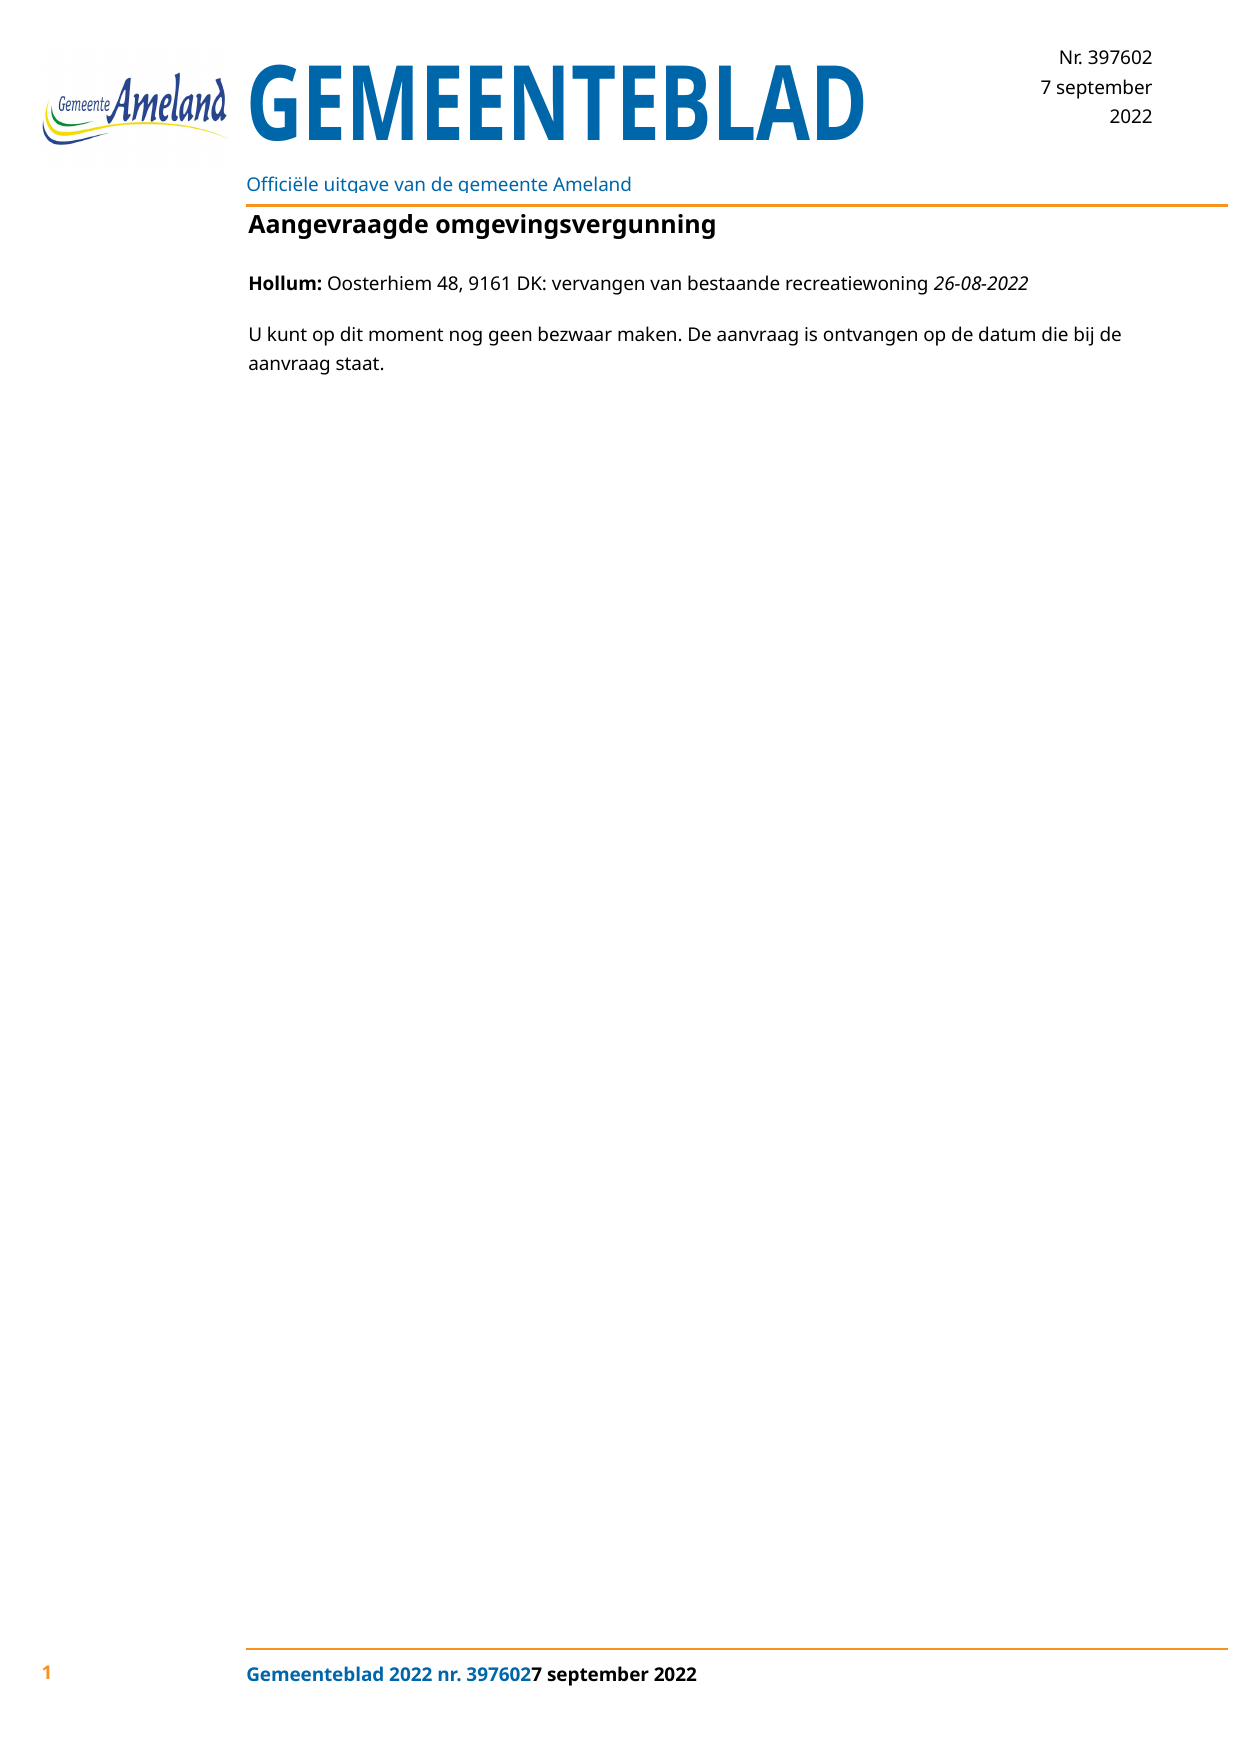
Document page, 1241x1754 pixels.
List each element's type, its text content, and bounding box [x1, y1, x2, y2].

text Aangevraagde omgevingsvergunning [248, 207, 1152, 241]
text Hollum: Oosterhiem 48, 9161 DK: vervangen van bestaande recreatiewoning 26-08-2022 [248, 270, 1152, 296]
picture [41, 47, 231, 172]
text U kunt op dit moment nog geen bezwaar maken. De aanvraag is ontvangen op de datum die bij de aanvraag staat. [248, 321, 1152, 376]
